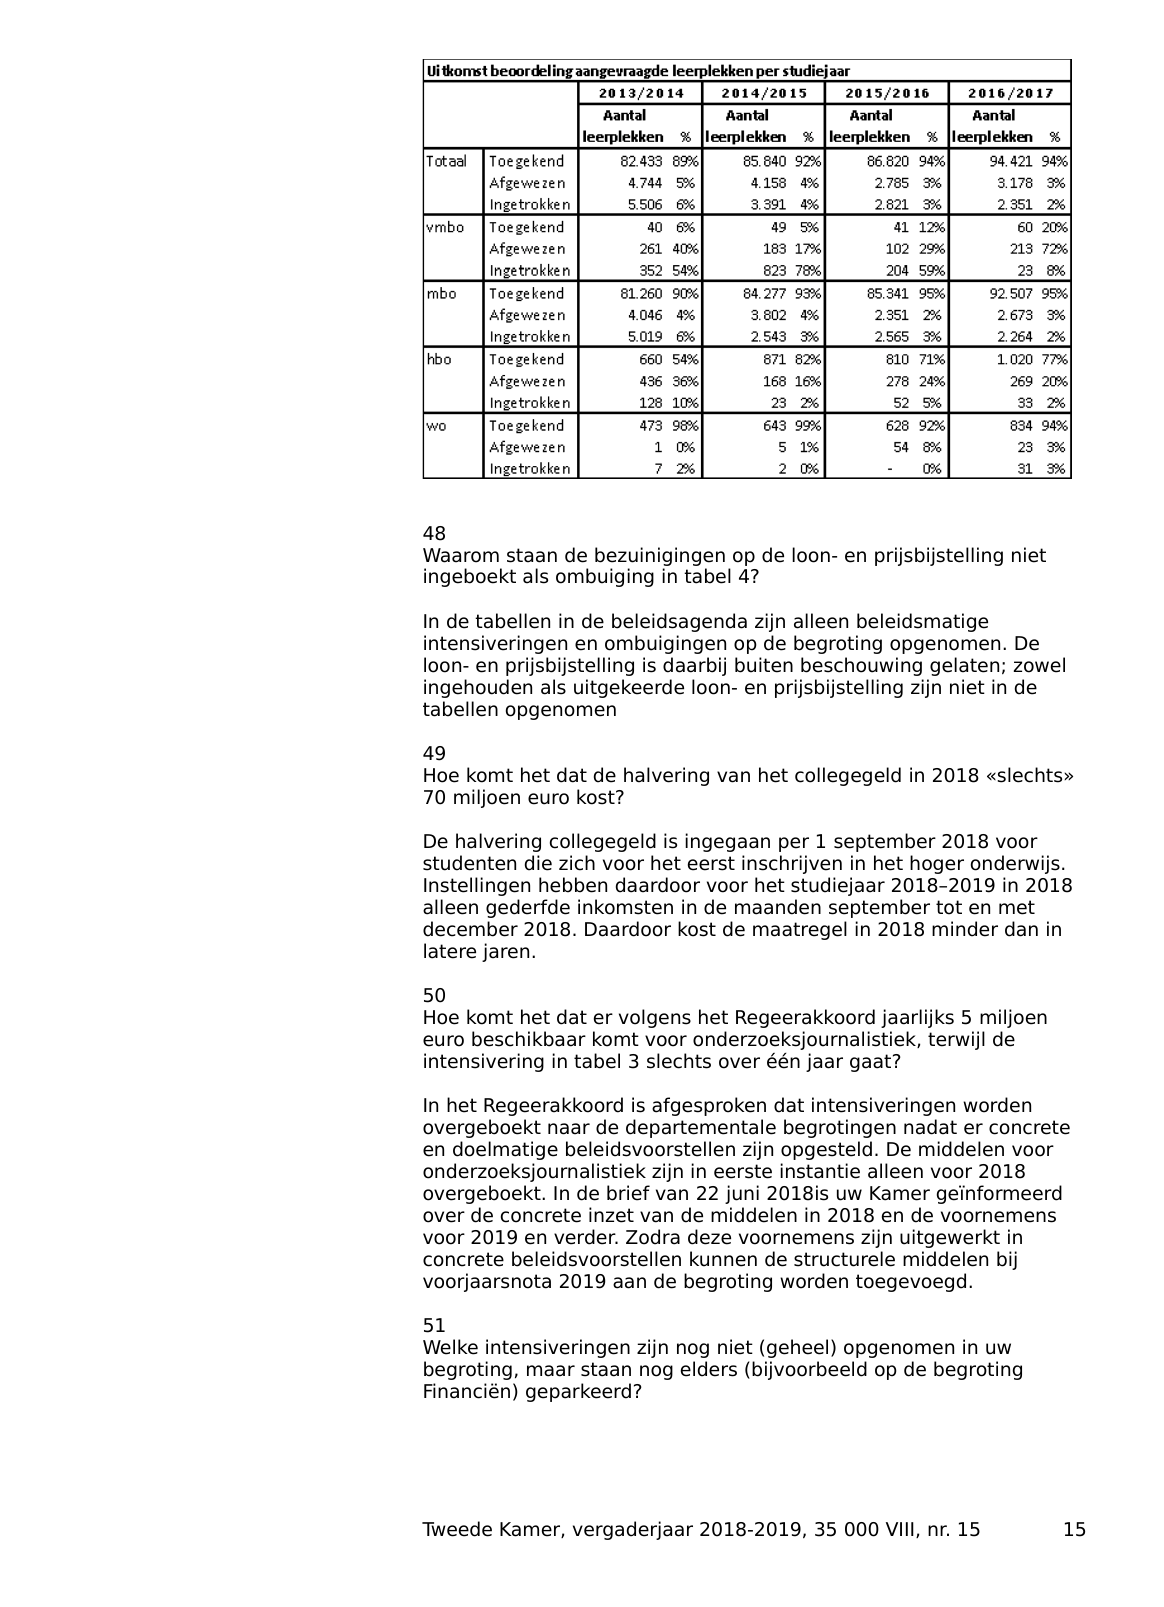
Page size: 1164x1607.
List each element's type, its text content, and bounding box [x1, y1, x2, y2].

text 51 [422, 1315, 1087, 1337]
picture [422, 59, 1072, 479]
text Hoe komt het dat de halvering van het collegegeld in 2018 «slechts» 70 miljoen euro kost? [422, 765, 1087, 809]
text 48 [422, 522, 1087, 544]
text In de tabellen in de beleidsagenda zijn alleen beleidsmatige intensiveringen en ombuigingen op de begroting opgenomen. De loon- en prijsbijstelling is daarbij buiten beschouwing gelaten; zowel ingehouden als uitgekeerde loon- en prijsbijstelling zijn niet in de tabellen opgenomen [422, 611, 1087, 721]
text Waarom staan de bezuinigingen op de loon- en prijsbijstelling niet ingeboekt als ombuiging in tabel 4? [422, 544, 1087, 588]
text 49 [422, 743, 1087, 765]
text In het Regeerakkoord is afgesproken dat intensiveringen worden overgeboekt naar de departementale begrotingen nadat er concrete en doelmatige beleidsvoorstellen zijn opgesteld. De middelen voor onderzoeksjournalistiek zijn in eerste instantie alleen voor 2018 overgeboekt. In de brief van 22 juni 2018is uw Kamer geïnformeerd over de concrete inzet van de middelen in 2018 en de voornemens voor 2019 en verder. Zodra deze voornemens zijn uitgewerkt in concrete beleidsvoorstellen kunnen de structurele middelen bij voorjaarsnota 2019 aan de begroting worden toegevoegd. [422, 1095, 1087, 1293]
text 50 [422, 985, 1087, 1007]
text Welke intensiveringen zijn nog niet (geheel) opgenomen in uw begroting, maar staan nog elders (bijvoorbeeld op de begroting Financiën) geparkeerd? [422, 1337, 1087, 1403]
text De halvering collegegeld is ingegaan per 1 september 2018 voor studenten die zich voor het eerst inschrijven in het hoger onderwijs. Instellingen hebben daardoor voor het studiejaar 2018–2019 in 2018 alleen gederfde inkomsten in de maanden september tot en met december 2018. Daardoor kost de maatregel in 2018 minder dan in latere jaren. [422, 831, 1087, 963]
text Hoe komt het dat er volgens het Regeerakkoord jaarlijks 5 miljoen euro beschikbaar komt voor onderzoeksjournalistiek, terwijl de intensivering in tabel 3 slechts over één jaar gaat? [422, 1007, 1087, 1073]
